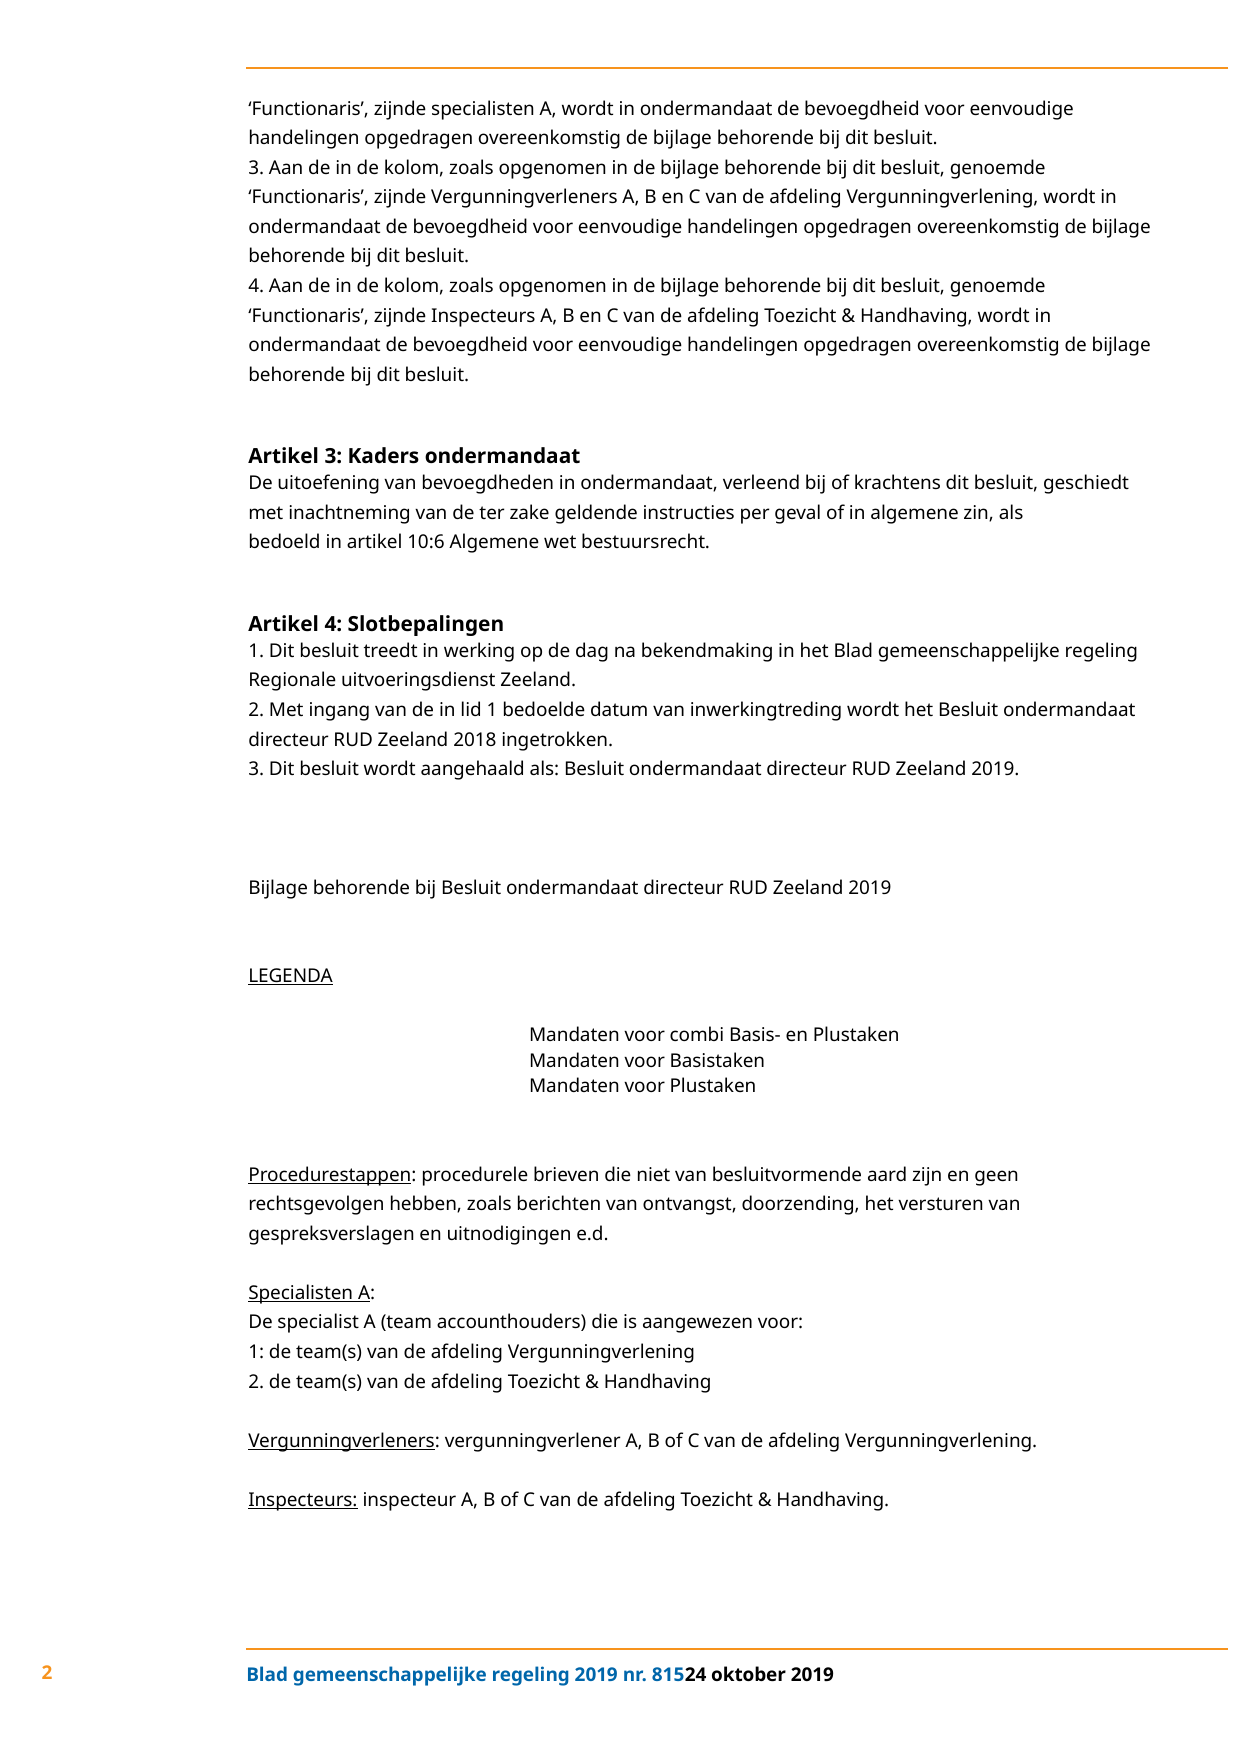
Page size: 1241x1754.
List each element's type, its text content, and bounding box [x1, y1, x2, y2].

text De specialist A (team accounthouders) die is aangewezen voor: [248, 1309, 1152, 1334]
table_cell Mandaten voor Basistaken [529, 1047, 1152, 1073]
text LEGENDA [248, 962, 1152, 988]
table_header [248, 1021, 529, 1047]
text 3. Dit besluit wordt aangehaald als: Besluit ondermandaat directeur RUD Zeeland 2019. [248, 755, 1152, 781]
text Artikel 3: Kaders ondermandaat [248, 441, 1152, 469]
table_cell [248, 1047, 529, 1073]
text bedoeld in artikel 10:6 Algemene wet bestuursrecht. [248, 529, 1152, 554]
text 3. Aan de in de kolom, zoals opgenomen in de bijlage behorende bij dit besluit, genoemde ‘Functionaris’, zijnde Vergunningverleners A, B en C van de afdeling Vergunningverlening, wordt in ondermandaat de bevoegdheid voor eenvoudige handelingen opgedragen overeenkomstig de bijlage behorende bij dit besluit. [248, 154, 1152, 268]
table_cell [248, 1073, 529, 1098]
text De uitoefening van bevoegdheden in ondermandaat, verleend bij of krachtens dit besluit, geschiedt met inachtneming van de ter zake geldende instructies per geval of in algemene zin, als [248, 469, 1152, 525]
text Specialisten A: [248, 1279, 1152, 1305]
text 1. Dit besluit treedt in werking op de dag na bekendmaking in het Blad gemeenschappelijke regeling Regionale uitvoeringsdienst Zeeland. [248, 637, 1152, 692]
table_header Mandaten voor combi Basis- en Plustaken [529, 1021, 1152, 1047]
text Vergunningverleners: vergunningverlener A, B of C van de afdeling Vergunningverlening. [248, 1427, 1152, 1453]
text 1: de team(s) van de afdeling Vergunningverlening [248, 1338, 1152, 1364]
text Procedurestappen: procedurele brieven die niet van besluitvormende aard zijn en geen rechtsgevolgen hebben, zoals berichten van ontvangst, doorzending, het versturen van gespreksverslagen en uitnodigingen e.d. [248, 1161, 1152, 1246]
picture [41, 47, 231, 172]
text ‘Functionaris’, zijnde specialisten A, wordt in ondermandaat de bevoegdheid voor eenvoudige handelingen opgedragen overeenkomstig de bijlage behorende bij dit besluit. [248, 95, 1152, 150]
text 4. Aan de in de kolom, zoals opgenomen in de bijlage behorende bij dit besluit, genoemde ‘Functionaris’, zijnde Inspecteurs A, B en C van de afdeling Toezicht & Handhaving, wordt in ondermandaat de bevoegdheid voor eenvoudige handelingen opgedragen overeenkomstig de bijlage behorende bij dit besluit. [248, 272, 1152, 387]
text Inspecteurs: inspecteur A, B of C van de afdeling Toezicht & Handhaving. [248, 1486, 1152, 1512]
text 2. de team(s) van de afdeling Toezicht & Handhaving [248, 1368, 1152, 1394]
table_header Bijlage behorende bij Besluit ondermandaat directeur RUD Zeeland 2019 [248, 844, 1152, 929]
text 2. Met ingang van de in lid 1 bedoelde datum van inwerkingtreding wordt het Besluit ondermandaat directeur RUD Zeeland 2018 ingetrokken. [248, 696, 1152, 752]
table_cell Mandaten voor Plustaken [529, 1073, 1152, 1098]
text Artikel 4: Slotbepalingen [248, 609, 1152, 637]
